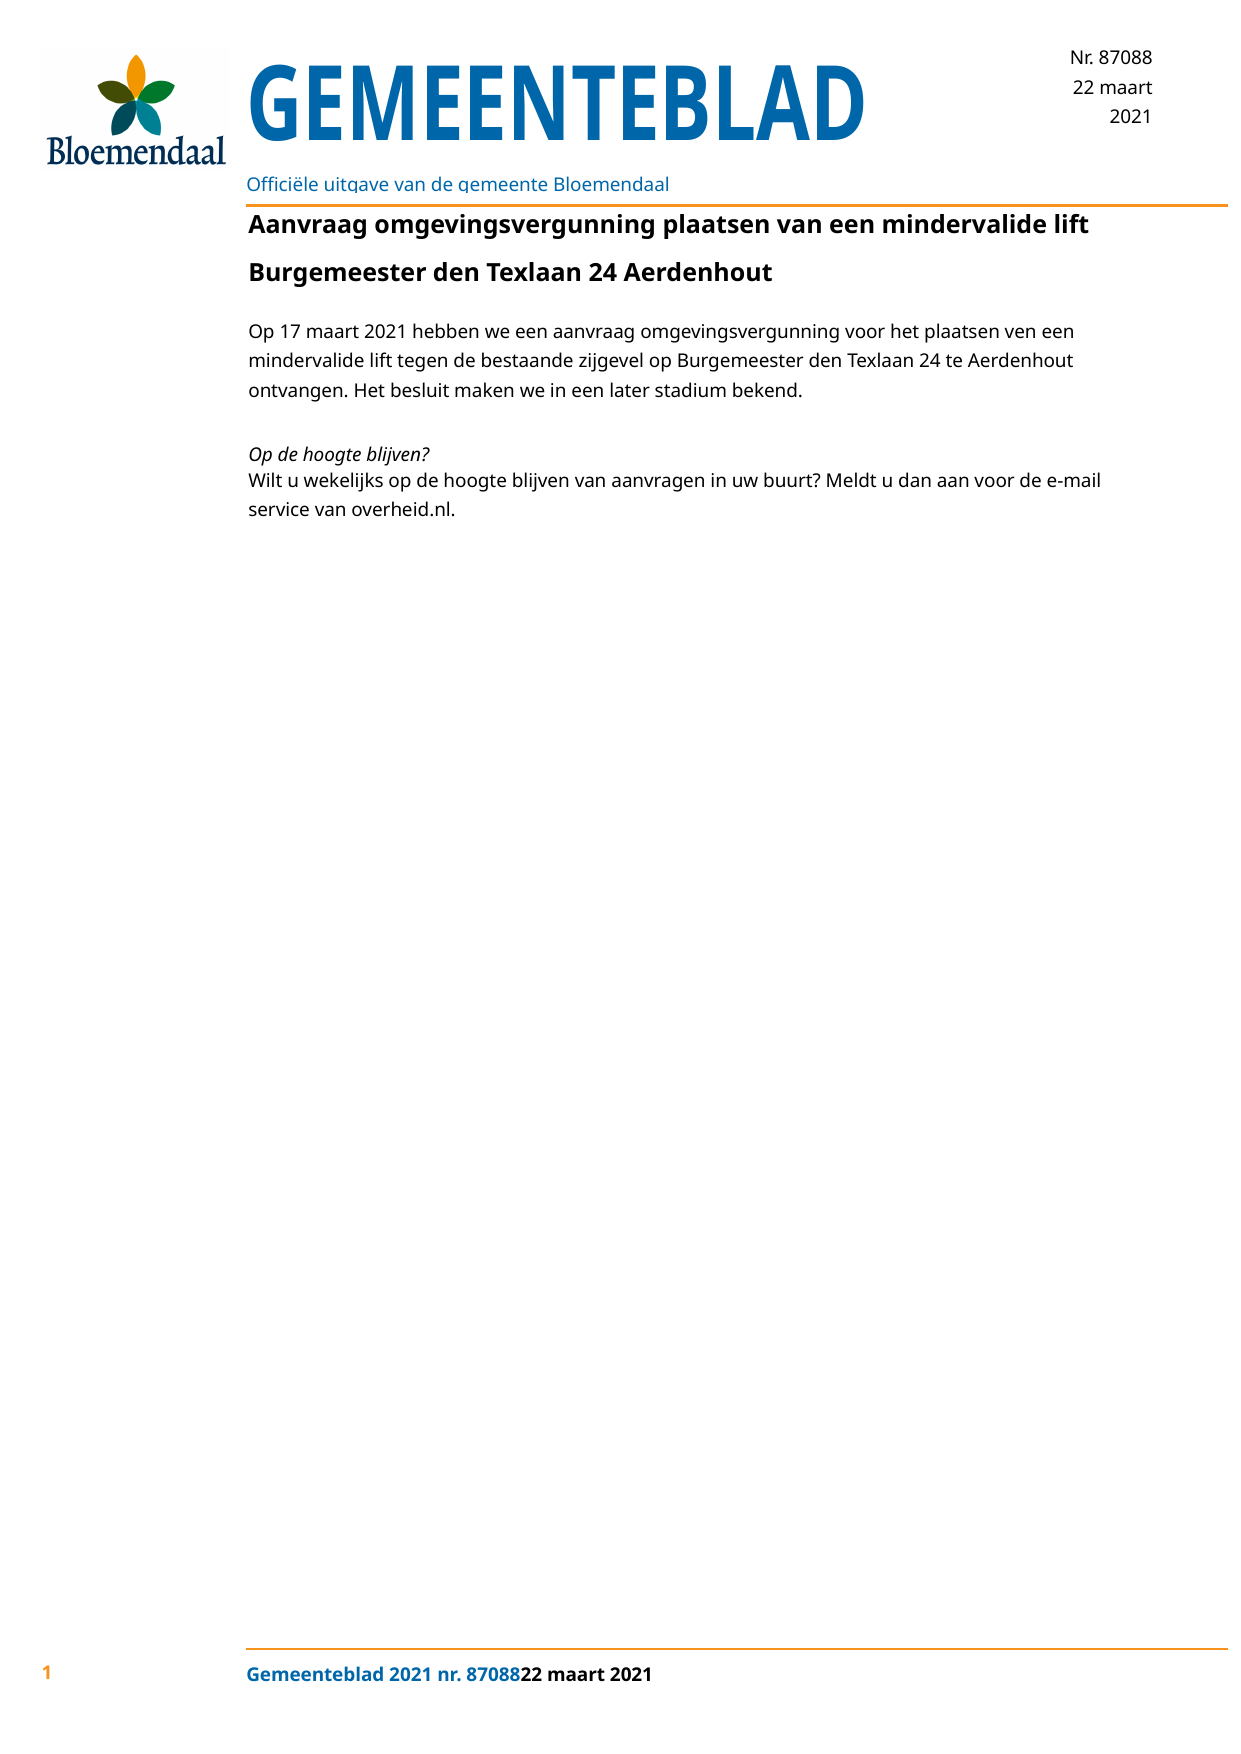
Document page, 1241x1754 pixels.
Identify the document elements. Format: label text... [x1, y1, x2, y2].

text Op 17 maart 2021 hebben we een aanvraag omgevingsvergunning voor het plaatsen ven een mindervalide lift tegen de bestaande zijgevel op Burgemeester den Texlaan 24 te Aerdenhout ontvangen. Het besluit maken we in een later stadium bekend. [248, 318, 1152, 403]
text Op de hoogte blijven? [248, 441, 1152, 467]
text Wilt u wekelijks op de hoogte blijven van aanvragen in uw buurt? Meldt u dan aan voor de e-mail service van overheid.nl. [248, 467, 1152, 522]
picture [41, 47, 231, 172]
text Aanvraag omgevingsvergunning plaatsen van een mindervalide lift Burgemeester den Texlaan 24 Aerdenhout [248, 207, 1152, 288]
